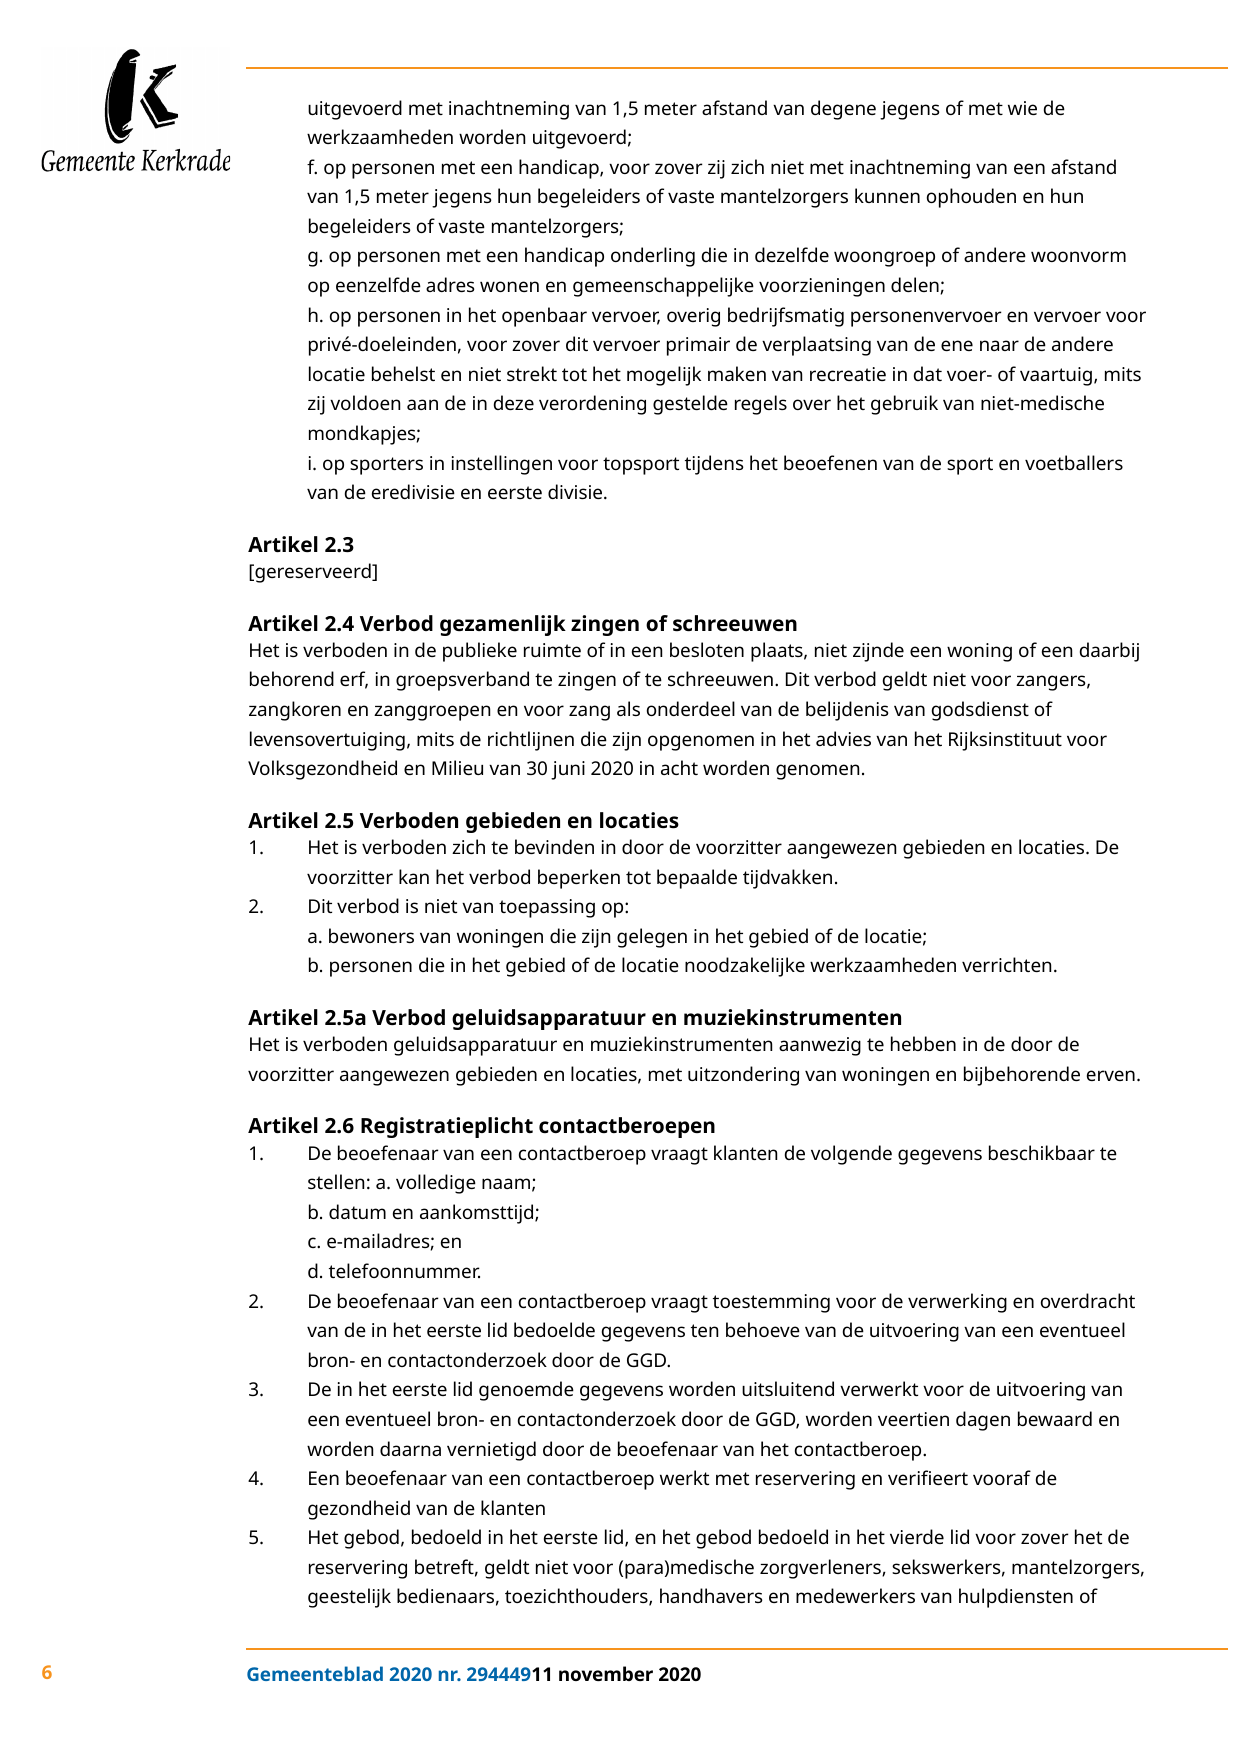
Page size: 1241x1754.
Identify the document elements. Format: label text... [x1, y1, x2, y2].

text [gereserveerd] [248, 558, 1152, 584]
list Dit verbod is niet van toepassing op: [248, 893, 1152, 919]
list Een beoefenaar van een contactberoep werkt met reservering en verifieert vooraf de gezondheid van de klanten [248, 1465, 1152, 1521]
list c. e-mailadres; en [248, 1229, 1152, 1254]
list b. personen die in het gebied of de locatie noodzakelijke werkzaamheden verrichten. [248, 953, 1152, 978]
list f. op personen met een handicap, voor zover zij zich niet met inachtneming van een afstand van 1,5 meter jegens hun begeleiders of vaste mantelzorgers kunnen ophouden en hun begeleiders of vaste mantelzorgers; [248, 154, 1152, 239]
picture [41, 47, 231, 172]
list Het is verboden zich te bevinden in door de voorzitter aangewezen gebieden en locaties. De voorzitter kan het verbod beperken tot bepaalde tijdvakken. [248, 834, 1152, 889]
list i. op sporters in instellingen voor topsport tijdens het beoefenen van de sport en voetballers van de eredivisie en eerste divisie. [248, 450, 1152, 505]
text Artikel 2.3 [248, 530, 1152, 558]
list b. datum en aankomsttijd; [248, 1199, 1152, 1225]
text Het is verboden in de publieke ruimte of in een besloten plaats, niet zijnde een woning of een daarbij behorend erf, in groepsverband te zingen of te schreeuwen. Dit verbod geldt niet voor zangers, zangkoren en zanggroepen en voor zang als onderdeel van de belijdenis van godsdienst of levensovertuiging, mits de richtlijnen die zijn opgenomen in het advies van het Rijksinstituut voor Volksgezondheid en Milieu van 30 juni 2020 in acht worden genomen. [248, 637, 1152, 781]
list d. telefoonnummer. [248, 1258, 1152, 1284]
list a. bewoners van woningen die zijn gelegen in het gebied of de locatie; [248, 923, 1152, 949]
text Artikel 2.5 Verboden gebieden en locaties [248, 806, 1152, 834]
list De beoefenaar van een contactberoep vraagt klanten de volgende gegevens beschikbaar te stellen: a. volledige naam; [248, 1140, 1152, 1195]
list Het gebod, bedoeld in het eerste lid, en het gebod bedoeld in het vierde lid voor zover het de reservering betreft, geldt niet voor (para)medische zorgverleners, sekswerkers, mantelzorgers, geestelijk bedienaars, toezichthouders, handhavers en medewerkers van hulpdiensten of [248, 1524, 1152, 1609]
text Artikel 2.4 Verbod gezamenlijk zingen of schreeuwen [248, 609, 1152, 637]
text Het is verboden geluidsapparatuur en muziekinstrumenten aanwezig te hebben in de door de voorzitter aangewezen gebieden en locaties, met uitzondering van woningen en bijbehorende erven. [248, 1031, 1152, 1087]
list h. op personen in het openbaar vervoer, overig bedrijfsmatig personenvervoer en vervoer voor privé-doeleinden, voor zover dit vervoer primair de verplaatsing van de ene naar de andere locatie behelst en niet strekt tot het mogelijk maken van recreatie in dat voer- of vaartuig, mits zij voldoen aan de in deze verordening gestelde regels over het gebruik van niet-medische mondkapjes; [248, 302, 1152, 446]
list De in het eerste lid genoemde gegevens worden uitsluitend verwerkt voor de uitvoering van een eventueel bron- en contactonderzoek door de GGD, worden veertien dagen bewaard en worden daarna vernietigd door de beoefenaar van het contactberoep. [248, 1377, 1152, 1461]
text Artikel 2.6 Registratieplicht contactberoepen [248, 1111, 1152, 1140]
list De beoefenaar van een contactberoep vraagt toestemming voor de verwerking en overdracht van de in het eerste lid bedoelde gegevens ten behoeve van de uitvoering van een eventueel bron- en contactonderzoek door de GGD. [248, 1288, 1152, 1373]
text Artikel 2.5a Verbod geluidsapparatuur en muziekinstrumenten [248, 1003, 1152, 1031]
list uitgevoerd met inachtneming van 1,5 meter afstand van degene jegens of met wie de werkzaamheden worden uitgevoerd; [248, 95, 1152, 150]
list g. op personen met een handicap onderling die in dezelfde woongroep of andere woonvorm op eenzelfde adres wonen en gemeenschappelijke voorzieningen delen; [248, 243, 1152, 298]
